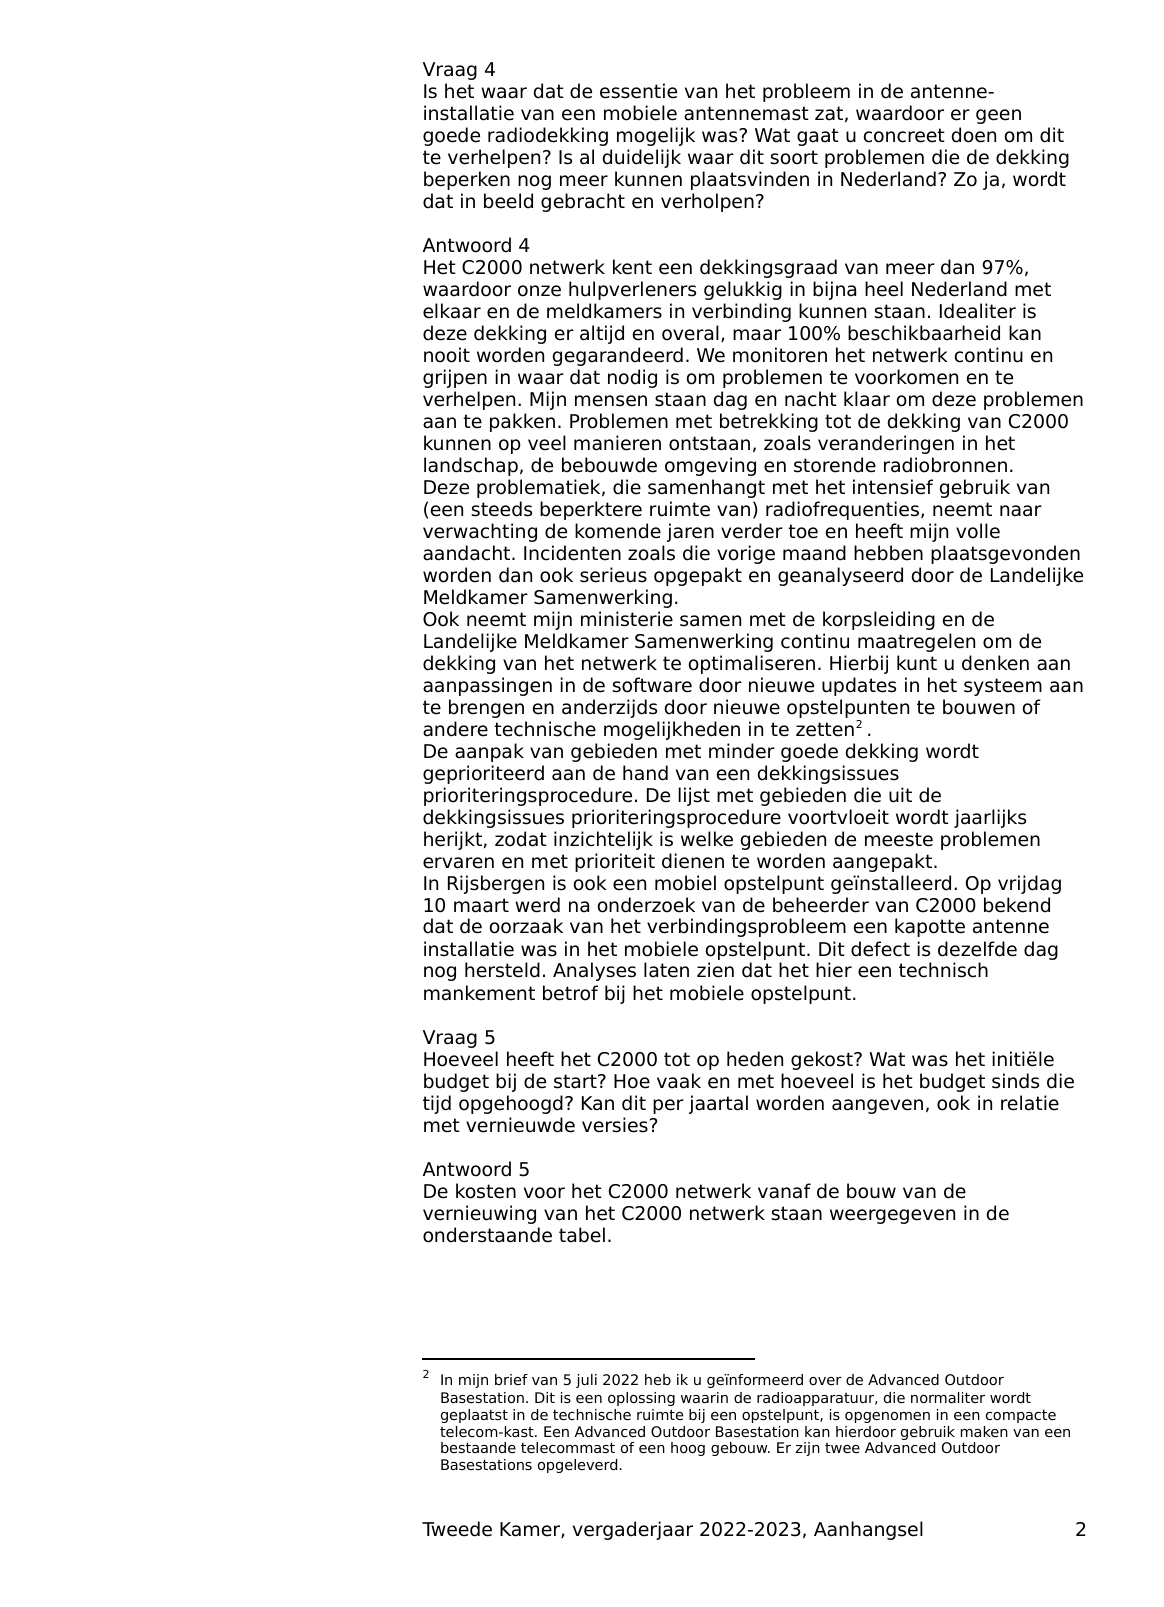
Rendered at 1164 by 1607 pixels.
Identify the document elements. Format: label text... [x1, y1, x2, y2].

text Het C2000 netwerk kent een dekkingsgraad van meer dan 97%, waardoor onze hulpverleners gelukkig in bijna heel Nederland met elkaar en de meldkamers in verbinding kunnen staan. Idealiter is deze dekking er altijd en overal, maar 100% beschikbaarheid kan nooit worden gegarandeerd. We monitoren het netwerk continu en grijpen in waar dat nodig is om problemen te voorkomen en te verhelpen. Mijn mensen staan dag en nacht klaar om deze problemen aan te pakken. Problemen met betrekking tot de dekking van C2000 kunnen op veel manieren ontstaan, zoals veranderingen in het landschap, de bebouwde omgeving en storende radiobronnen. [422, 257, 1087, 477]
text De kosten voor het C2000 netwerk vanaf de bouw van de vernieuwing van het C2000 netwerk staan weergegeven in de onderstaande tabel. [422, 1181, 1087, 1247]
text Vraag 5 [422, 1027, 1087, 1048]
text Hoeveel heeft het C2000 tot op heden gekost? Wat was het initiële budget bij de start? Hoe vaak en met hoeveel is het budget sinds die tijd opgehoogd? Kan dit per jaartal worden aangeven, ook in relatie met vernieuwde versies? [422, 1048, 1087, 1136]
text Deze problematiek, die samenhangt met het intensief gebruik van (een steeds beperktere ruimte van) radiofrequenties, neemt naar verwachting de komende jaren verder toe en heeft mijn volle aandacht. Incidenten zoals die vorige maand hebben plaatsgevonden worden dan ook serieus opgepakt en geanalyseerd door de Landelijke Meldkamer Samenwerking. [422, 477, 1087, 609]
text In mijn brief van 5 juli 2022 heb ik u geïnformeerd over de Advanced Outdoor Basestation. Dit is een oplossing waarin de radioapparatuur, die normaliter wordt geplaatst in de technische ruimte bij een opstelpunt, is opgenomen in een compacte telecom-kast. Een Advanced Outdoor Basestation kan hierdoor gebruik maken van een bestaande telecommast of een hoog gebouw. Er zijn twee Advanced Outdoor Basestations opgeleverd. [422, 1368, 1087, 1474]
text In Rijsbergen is ook een mobiel opstelpunt geïnstalleerd. Op vrijdag 10 maart werd na onderzoek van de beheerder van C2000 bekend dat de oorzaak van het verbindingsprobleem een kapotte antenne installatie was in het mobiele opstelpunt. Dit defect is dezelfde dag nog hersteld. Analyses laten zien dat het hier een technisch mankement betrof bij het mobiele opstelpunt. [422, 872, 1087, 1004]
text De aanpak van gebieden met minder goede dekking wordt geprioriteerd aan de hand van een dekkingsissues prioriteringsprocedure. De lijst met gebieden die uit de dekkingsissues prioriteringsprocedure voortvloeit wordt jaarlijks herijkt, zodat inzichtelijk is welke gebieden de meeste problemen ervaren en met prioriteit dienen te worden aangepakt. [422, 741, 1087, 872]
text Vraag 4 [422, 59, 1087, 81]
text Ook neemt mijn ministerie samen met de korpsleiding en de Landelijke Meldkamer Samenwerking continu maatregelen om de dekking van het netwerk te optimaliseren. Hierbij kunt u denken aan aanpassingen in de software door nieuwe updates in het systeem aan te brengen en anderzijds door nieuwe opstelpunten te bouwen of andere technische mogelijkheden in te zetten. [422, 609, 1087, 741]
text Is het waar dat de essentie van het probleem in de antenne-installatie van een mobiele antennemast zat, waardoor er geen goede radiodekking mogelijk was? Wat gaat u concreet doen om dit te verhelpen? Is al duidelijk waar dit soort problemen die de dekking beperken nog meer kunnen plaatsvinden in Nederland? Zo ja, wordt dat in beeld gebracht en verholpen? [422, 81, 1087, 213]
text Antwoord 5 [422, 1159, 1087, 1181]
text Antwoord 4 [422, 235, 1087, 257]
